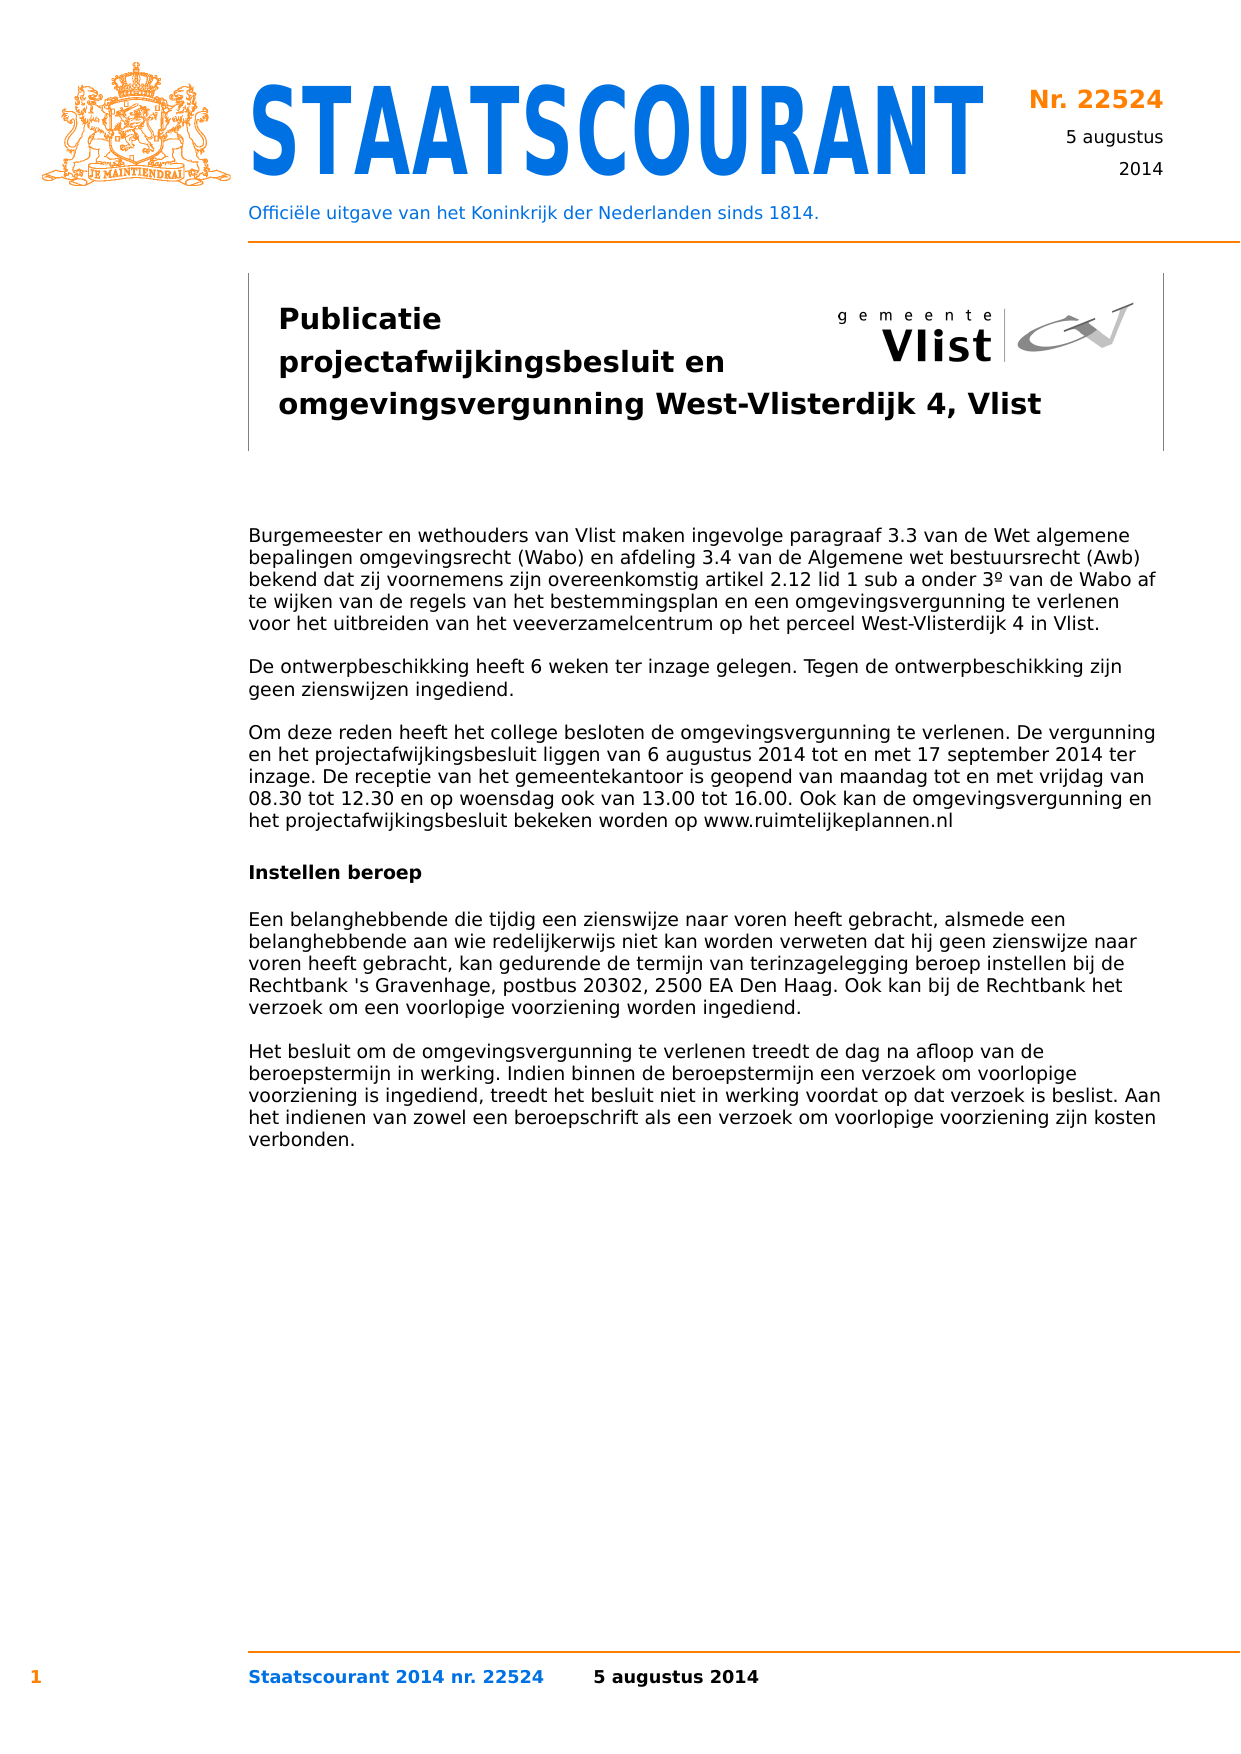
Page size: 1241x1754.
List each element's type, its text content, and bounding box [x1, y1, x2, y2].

text Burgemeester en wethouders van Vlist maken ingevolge paragraaf 3.3 van de Wet algemene bepalingen omgevingsrecht (Wabo) en afdeling 3.4 van de Algemene wet bestuursrecht (Awb) bekend dat zij voornemens zijn overeenkomstig artikel 2.12 lid 1 sub a onder 3º van de Wabo af te wijken van de regels van het bestemmingsplan en een omgevingsvergunning te verlenen voor het uitbreiden van het veeverzamelcentrum op het perceel West-Vlisterdijk 4 in Vlist. [248, 525, 1163, 634]
picture [41, 62, 231, 186]
table_header Nr. 22524 [998, 62, 1240, 121]
table_cell Officiële uitgave van het Koninkrijk der Nederlanden sinds 1814. [248, 203, 1240, 241]
text Een belanghebbende die tijdig een zienswijze naar voren heeft gebracht, alsmede een belanghebbende aan wie redelijkerwijs niet kan worden verweten dat hij geen zienswijze naar voren heeft gebracht, kan gedurende de termijn van terinzagelegging beroep instellen bij de Rechtbank 's Gravenhage, postbus 20302, 2500 EA Den Haag. Ook kan bij de Rechtbank het verzoek om een voorlopige voorziening worden ingediend. [248, 909, 1163, 1019]
subtitle Publicatie projectafwijkingsbesluit en omgevingsvergunning West-Vlisterdijk 4, Vlist [249, 273, 1163, 451]
table_cell 5 augustus [998, 121, 1240, 153]
picture [838, 302, 1134, 362]
table_header [25, 62, 248, 241]
table_header STAATSCOURANT [248, 62, 998, 203]
text Het besluit om de omgevingsvergunning te verlenen treedt de dag na afloop van de beroepstermijn in werking. Indien binnen de beroepstermijn een verzoek om voorlopige voorziening is ingediend, treedt het besluit niet in werking voordat op dat verzoek is beslist. Aan het indienen van zowel een beroepschrift als een verzoek om voorlopige voorziening zijn kosten verbonden. [248, 1041, 1163, 1151]
text Om deze reden heeft het college besloten de omgevingsvergunning te verlenen. De vergunning en het projectafwijkingsbesluit liggen van 6 augustus 2014 tot en met 17 september 2014 ter inzage. De receptie van het gemeentekantoor is geopend van maandag tot en met vrijdag van 08.30 tot 12.30 en op woensdag ook van 13.00 tot 16.00. Ook kan de omgevingsvergunning en het projectafwijkingsbesluit bekeken worden op www.ruimtelijkeplannen.nl [248, 722, 1163, 832]
text De ontwerpbeschikking heeft 6 weken ter inzage gelegen. Tegen de ontwerpbeschikking zijn geen zienswijzen ingediend. [248, 656, 1163, 700]
table_cell 2014 [998, 153, 1240, 203]
subtitle Instellen beroep [248, 862, 1163, 884]
